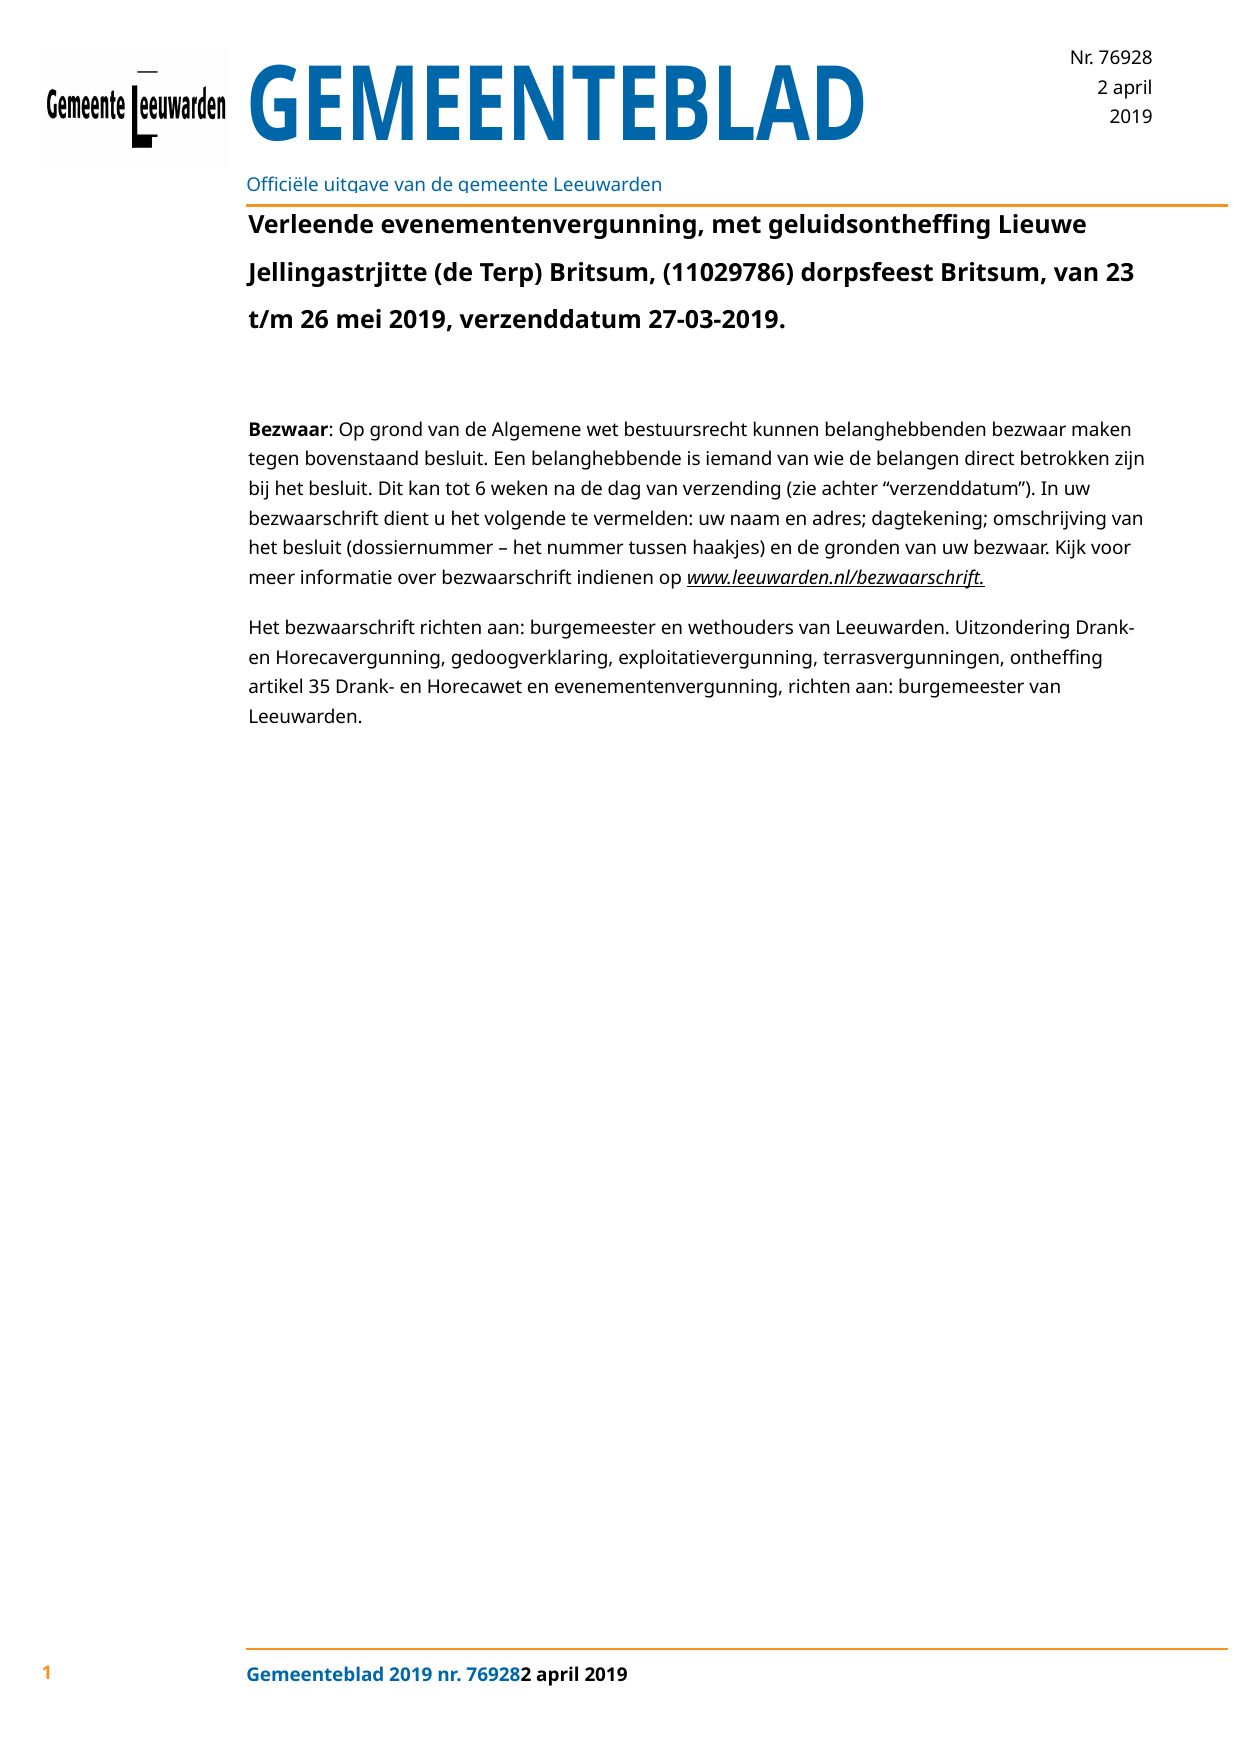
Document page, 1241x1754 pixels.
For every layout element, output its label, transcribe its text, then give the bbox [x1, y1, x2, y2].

picture [41, 47, 231, 172]
text Het bezwaarschrift richten aan: burgemeester en wethouders van Leeuwarden. Uitzondering Drank- en Horecavergunning, gedoogverklaring, exploitatievergunning, terrasvergunningen, ontheffing artikel 35 Drank- en Horecawet en evenementenvergunning, richten aan: burgemeester van Leeuwarden. [248, 614, 1152, 729]
text Verleende evenementenvergunning, met geluidsontheffing Lieuwe Jellingastrjitte (de Terp) Britsum, (11029786) dorpsfeest Britsum, van 23 t/m 26 mei 2019, verzenddatum 27-03-2019. [248, 207, 1152, 336]
text Bezwaar: Op grond van de Algemene wet bestuursrecht kunnen belanghebbenden bezwaar maken tegen bovenstaand besluit. Een belanghebbende is iemand van wie de belangen direct betrokken zijn bij het besluit. Dit kan tot 6 weken na de dag van verzending (zie achter “verzenddatum”). In uw bezwaarschrift dient u het volgende te vermelden: uw naam en adres; dagtekening; omschrijving van het besluit (dossiernummer – het nummer tussen haakjes) en de gronden van uw bezwaar. Kijk voor meer informatie over bezwaarschrift indienen op www.leeuwarden.nl/bezwaarschrift. [248, 416, 1152, 589]
